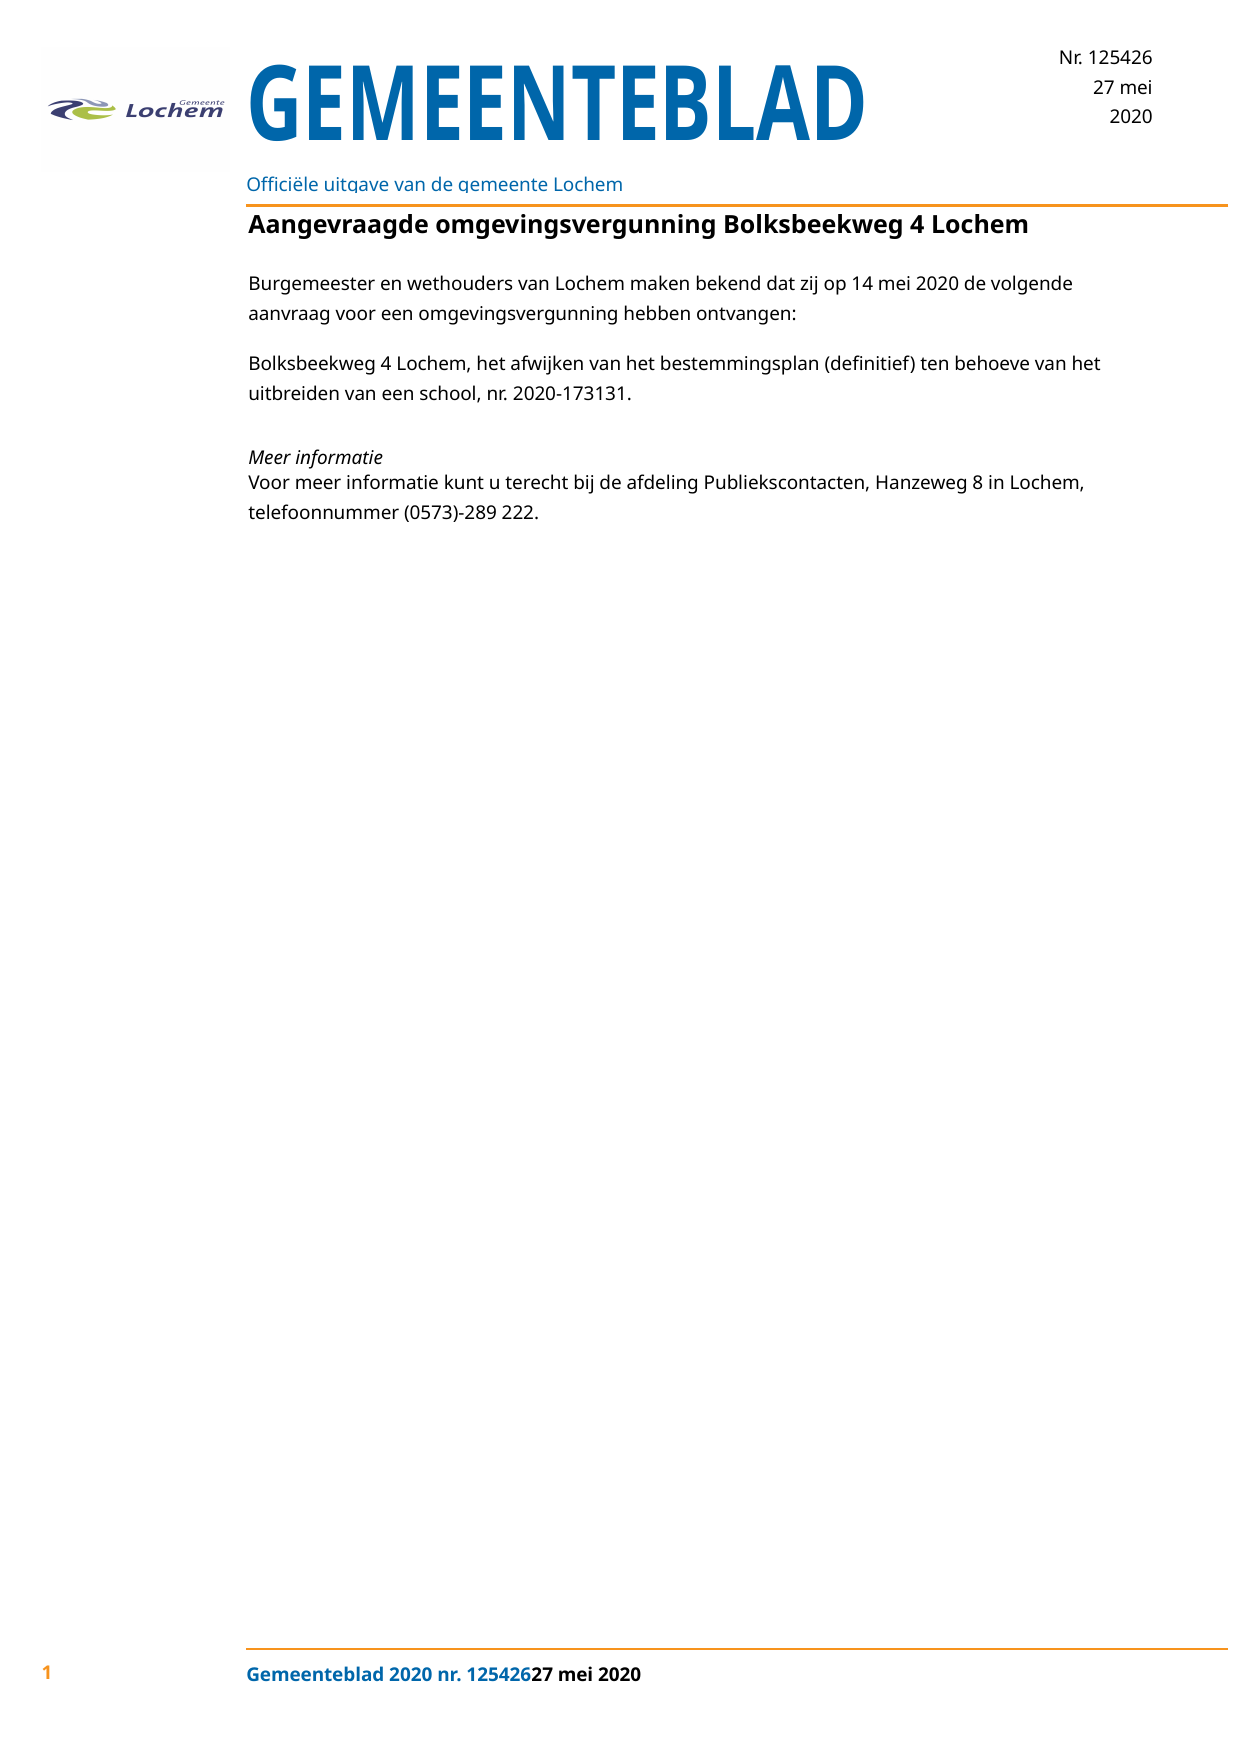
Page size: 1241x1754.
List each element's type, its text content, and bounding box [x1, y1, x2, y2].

picture [41, 47, 231, 172]
text Aangevraagde omgevingsvergunning Bolksbeekweg 4 Lochem [248, 207, 1152, 241]
text Meer informatie [248, 444, 1152, 469]
text Burgemeester en wethouders van Lochem maken bekend dat zij op 14 mei 2020 de volgende aanvraag voor een omgevingsvergunning hebben ontvangen: [248, 270, 1152, 326]
text Voor meer informatie kunt u terecht bij de afdeling Publiekscontacten, Hanzeweg 8 in Lochem, telefoonnummer (0573)-289 222. [248, 469, 1152, 525]
text Bolksbeekweg 4 Lochem, het afwijken van het bestemmingsplan (definitief) ten behoeve van het uitbreiden van een school, nr. 2020-173131. [248, 350, 1152, 406]
